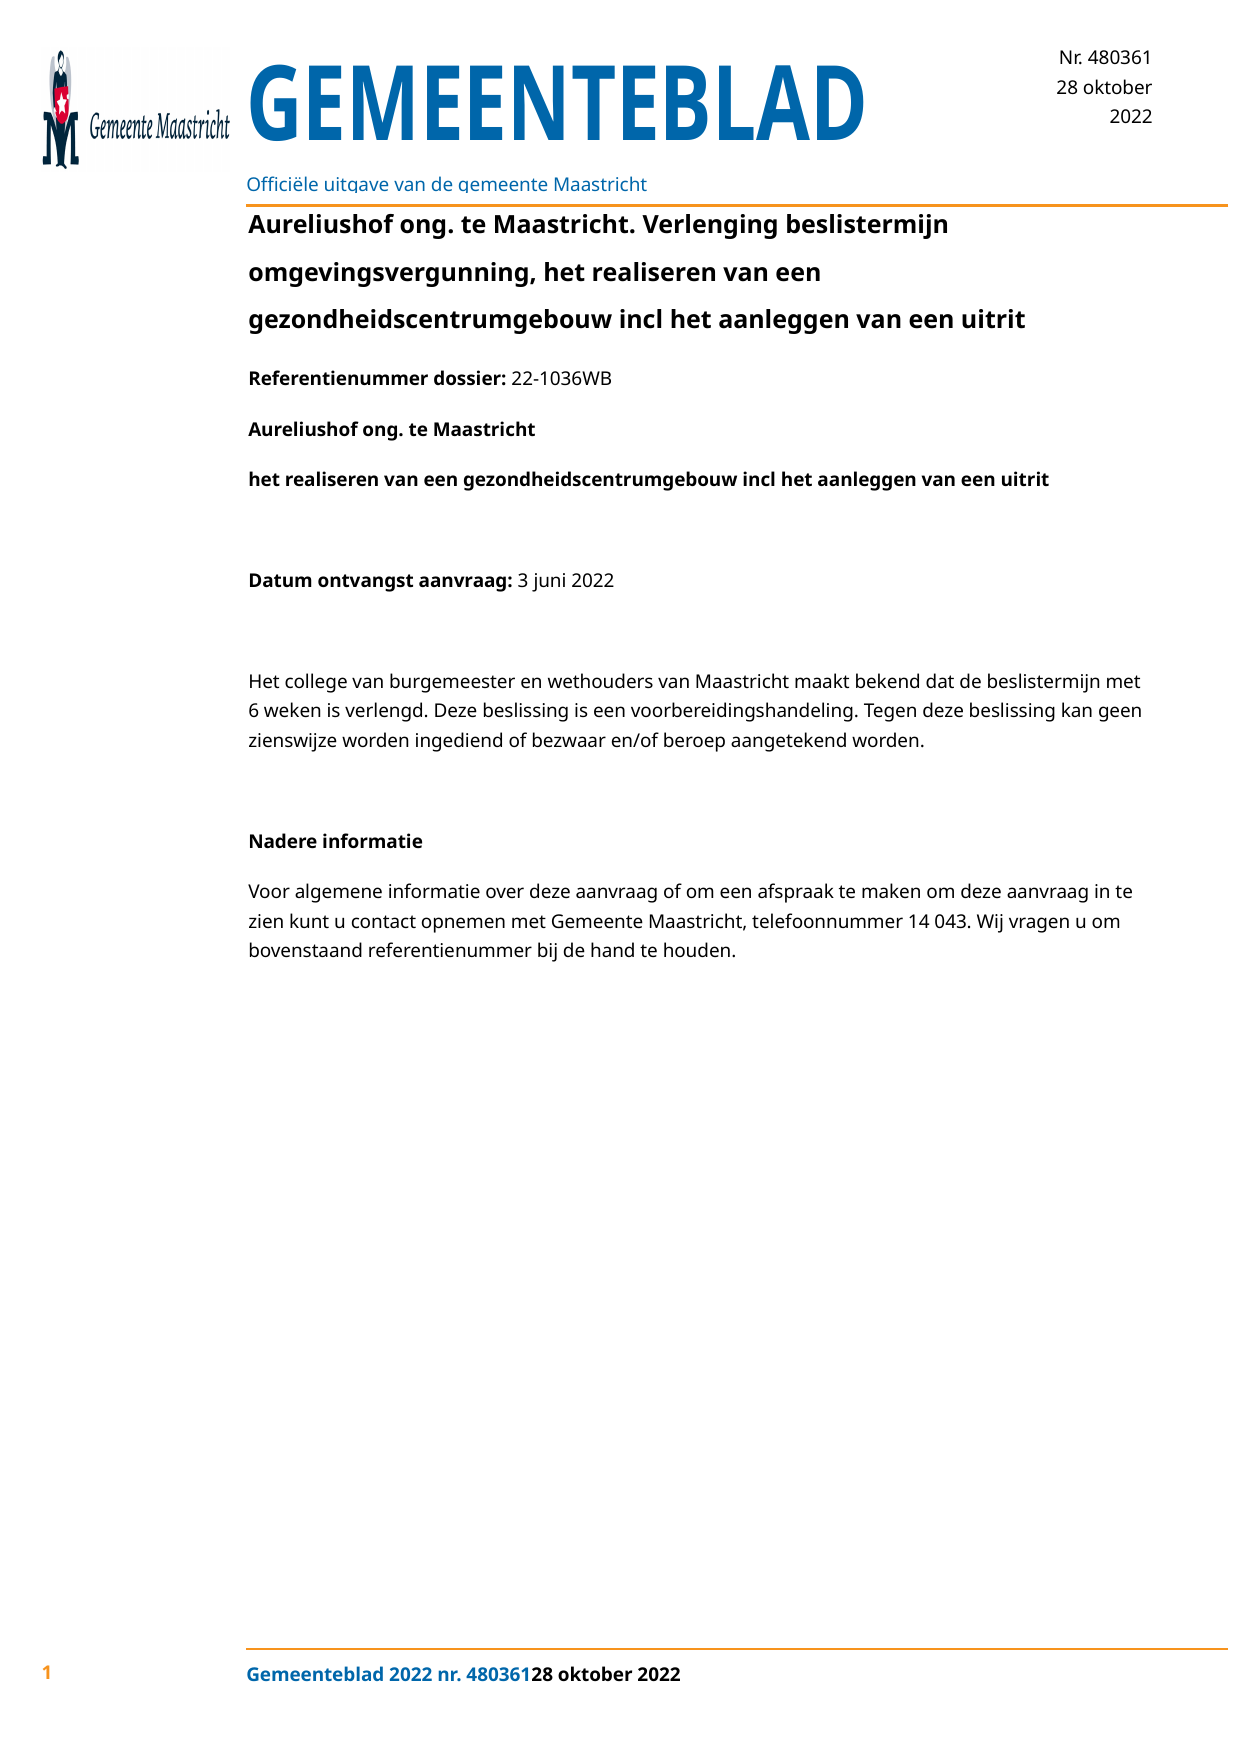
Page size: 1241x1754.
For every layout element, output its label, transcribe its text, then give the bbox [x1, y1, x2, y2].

text Aureliushof ong. te Maastricht. Verlenging beslistermijn omgevingsvergunning, het realiseren van een gezondheidscentrumgebouw incl het aanleggen van een uitrit [248, 207, 1152, 336]
picture [41, 47, 231, 172]
text Aureliushof ong. te Maastricht [248, 416, 1152, 442]
text Nadere informatie [248, 828, 1152, 854]
text Datum ontvangst aanvraag: 3 juni 2022 [248, 567, 1152, 593]
text Voor algemene informatie over deze aanvraag of om een afspraak te maken om deze aanvraag in te zien kunt u contact opnemen met Gemeente Maastricht, telefoonnummer 14 043. Wij vragen u om bovenstaand referentienummer bij de hand te houden. [248, 878, 1152, 963]
text Referentienummer dossier: 22-1036WB [248, 366, 1152, 391]
text Het college van burgemeester en wethouders van Maastricht maakt bekend dat de beslistermijn met 6 weken is verlengd. Deze beslissing is een voorbereidingshandeling. Tegen deze beslissing kan geen zienswijze worden ingediend of bezwaar en/of beroep aangetekend worden. [248, 668, 1152, 753]
text het realiseren van een gezondheidscentrumgebouw incl het aanleggen van een uitrit [248, 466, 1152, 492]
